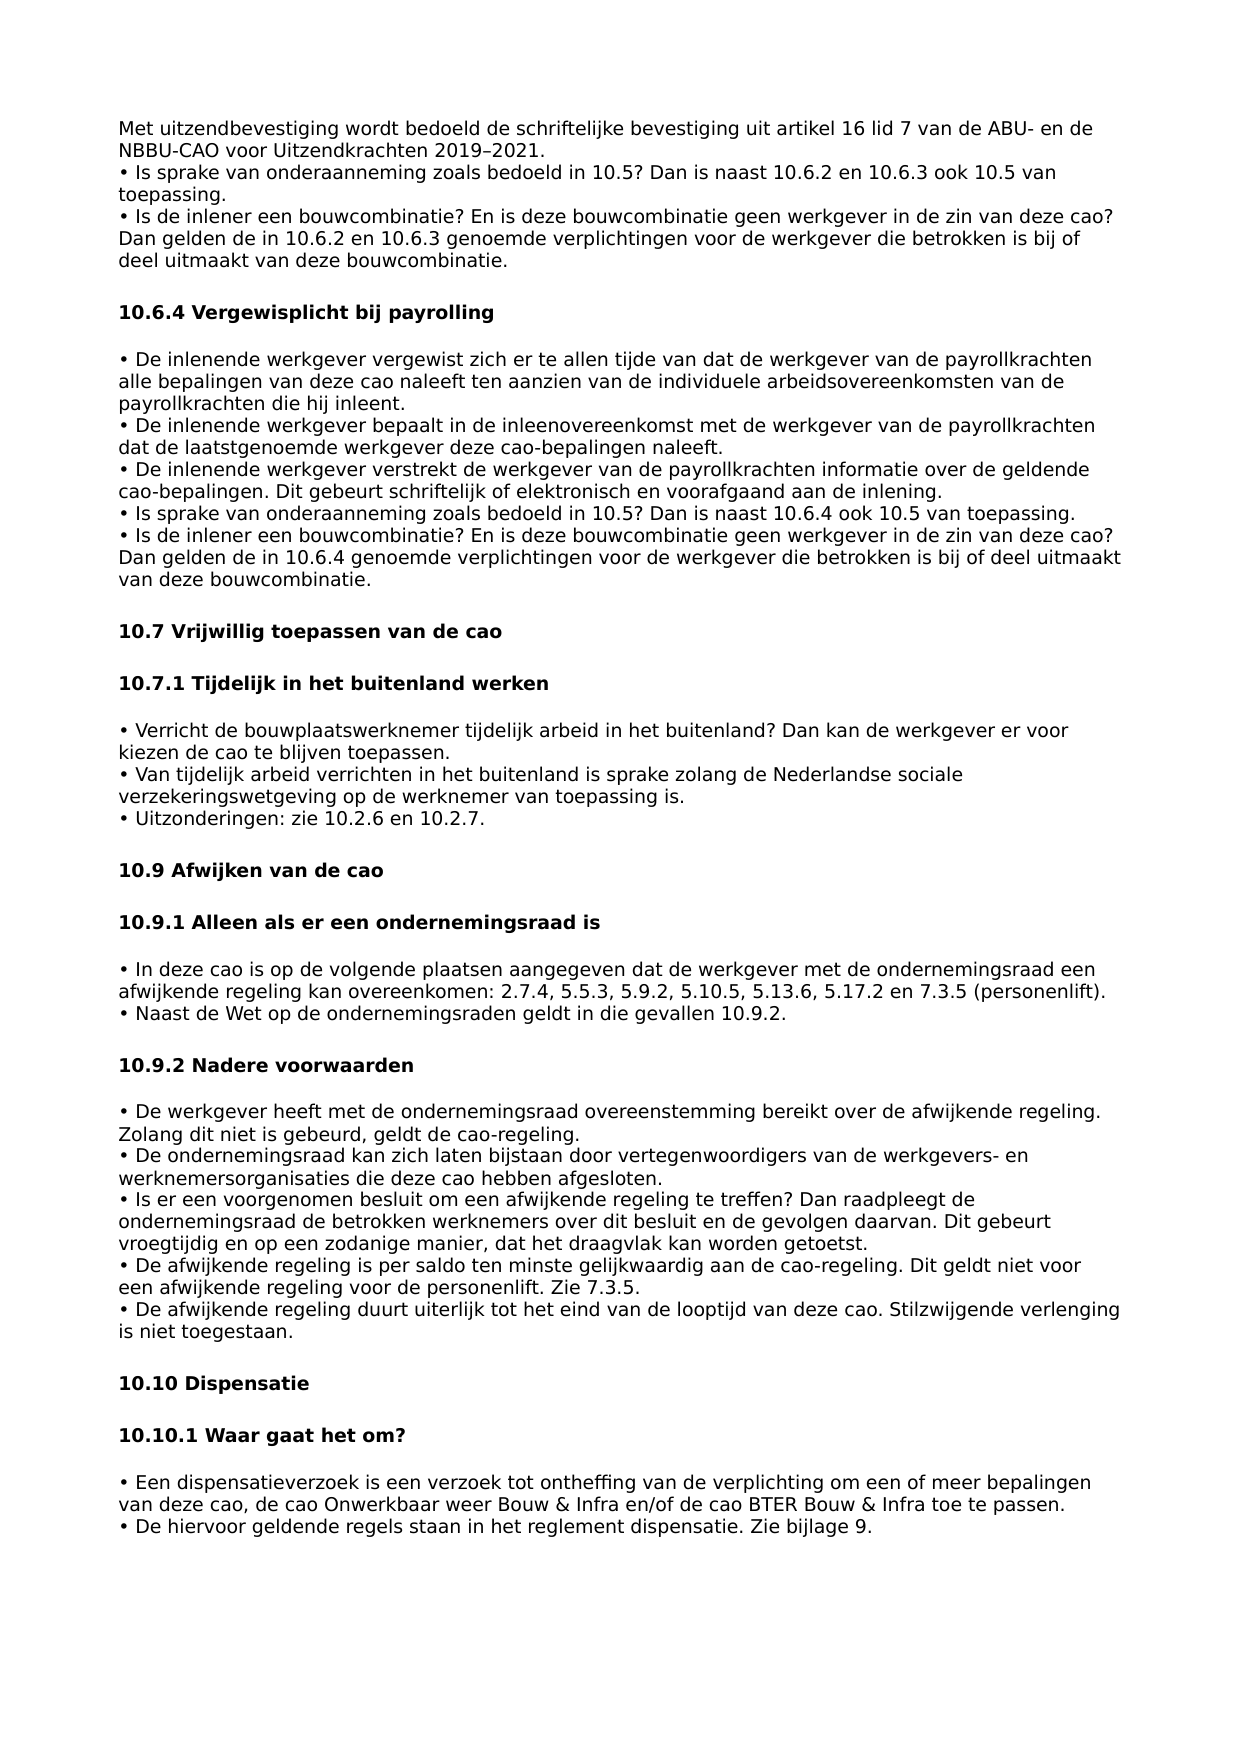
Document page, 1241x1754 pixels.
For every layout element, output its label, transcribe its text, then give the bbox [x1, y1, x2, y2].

text • Is sprake van onderaanneming zoals bedoeld in 10.5? Dan is naast 10.6.4 ook 10.5 van toepassing. [118, 503, 1122, 525]
text • Verricht de bouwplaatswerknemer tijdelijk arbeid in het buitenland? Dan kan de werkgever er voor kiezen de cao te blijven toepassen. [118, 720, 1122, 764]
text • De afwijkende regeling is per saldo ten minste gelijkwaardig aan de cao-regeling. Dit geldt niet voor een afwijkende regeling voor de personenlift. Zie 7.3.5. [118, 1255, 1122, 1299]
text • De werkgever heeft met de ondernemingsraad overeenstemming bereikt over de afwijkende regeling. Zolang dit niet is gebeurd, geldt de cao-regeling. [118, 1101, 1122, 1145]
text • Naast de Wet op de ondernemingsraden geldt in die gevallen 10.9.2. [118, 1002, 1122, 1024]
text • Van tijdelijk arbeid verrichten in het buitenland is sprake zolang de Nederlandse sociale verzekeringswetgeving op de werknemer van toepassing is. [118, 764, 1122, 808]
text • Is de inlener een bouwcombinatie? En is deze bouwcombinatie geen werkgever in de zin van deze cao? Dan gelden de in 10.6.2 en 10.6.3 genoemde verplichtingen voor de werkgever die betrokken is bij of deel uitmaakt van deze bouwcombinatie. [118, 206, 1122, 272]
text • Uitzonderingen: zie 10.2.6 en 10.2.7. [118, 808, 1122, 829]
text • Is sprake van onderaanneming zoals bedoeld in 10.5? Dan is naast 10.6.2 en 10.6.3 ook 10.5 van toepassing. [118, 162, 1122, 206]
subtitle 10.9 Afwijken van de cao [118, 859, 1122, 882]
subtitle 10.9.1 Alleen als er een ondernemingsraad is [118, 912, 1122, 933]
subtitle 10.10.1 Waar gaat het om? [118, 1425, 1122, 1447]
text • Is er een voorgenomen besluit om een afwijkende regeling te treffen? Dan raadpleegt de ondernemingsraad de betrokken werknemers over dit besluit en de gevolgen daarvan. Dit gebeurt vroegtijdig en op een zodanige manier, dat het draagvlak kan worden getoetst. [118, 1189, 1122, 1255]
text • In deze cao is op de volgende plaatsen aangegeven dat de werkgever met de ondernemingsraad een afwijkende regeling kan overeenkomen: 2.7.4, 5.5.3, 5.9.2, 5.10.5, 5.13.6, 5.17.2 en 7.3.5 (personenlift). [118, 958, 1122, 1002]
subtitle 10.7.1 Tijdelijk in het buitenland werken [118, 673, 1122, 695]
subtitle 10.9.2 Nadere voorwaarden [118, 1054, 1122, 1076]
text Met uitzendbevestiging wordt bedoeld de schriftelijke bevestiging uit artikel 16 lid 7 van de ABU- en de NBBU-CAO voor Uitzendkrachten 2019–2021. [118, 118, 1122, 162]
subtitle 10.10 Dispensatie [118, 1373, 1122, 1395]
text • De ondernemingsraad kan zich laten bijstaan door vertegenwoordigers van de werkgevers- en werknemersorganisaties die deze cao hebben afgesloten. [118, 1145, 1122, 1189]
text • De inlenende werkgever vergewist zich er te allen tijde van dat de werkgever van de payrollkrachten alle bepalingen van deze cao naleeft ten aanzien van de individuele arbeidsovereenkomsten van de payrollkrachten die hij inleent. [118, 349, 1122, 415]
text • Is de inlener een bouwcombinatie? En is deze bouwcombinatie geen werkgever in de zin van deze cao? Dan gelden de in 10.6.4 genoemde verplichtingen voor de werkgever die betrokken is bij of deel uitmaakt van deze bouwcombinatie. [118, 525, 1122, 591]
text • De inlenende werkgever bepaalt in de inleenovereenkomst met de werkgever van de payrollkrachten dat de laatstgenoemde werkgever deze cao-bepalingen naleeft. [118, 415, 1122, 459]
subtitle 10.7 Vrijwillig toepassen van de cao [118, 621, 1122, 643]
subtitle 10.6.4 Vergewisplicht bij payrolling [118, 302, 1122, 324]
text • De inlenende werkgever verstrekt de werkgever van de payrollkrachten informatie over de geldende cao-bepalingen. Dit gebeurt schriftelijk of elektronisch en voorafgaand aan de inlening. [118, 459, 1122, 503]
text • De afwijkende regeling duurt uiterlijk tot het eind van de looptijd van deze cao. Stilzwijgende verlenging is niet toegestaan. [118, 1299, 1122, 1343]
text • De hiervoor geldende regels staan in het reglement dispensatie. Zie bijlage 9. [118, 1516, 1122, 1538]
text • Een dispensatieverzoek is een verzoek tot ontheffing van de verplichting om een of meer bepalingen van deze cao, de cao Onwerkbaar weer Bouw & Infra en/of de cao BTER Bouw & Infra toe te passen. [118, 1472, 1122, 1516]
